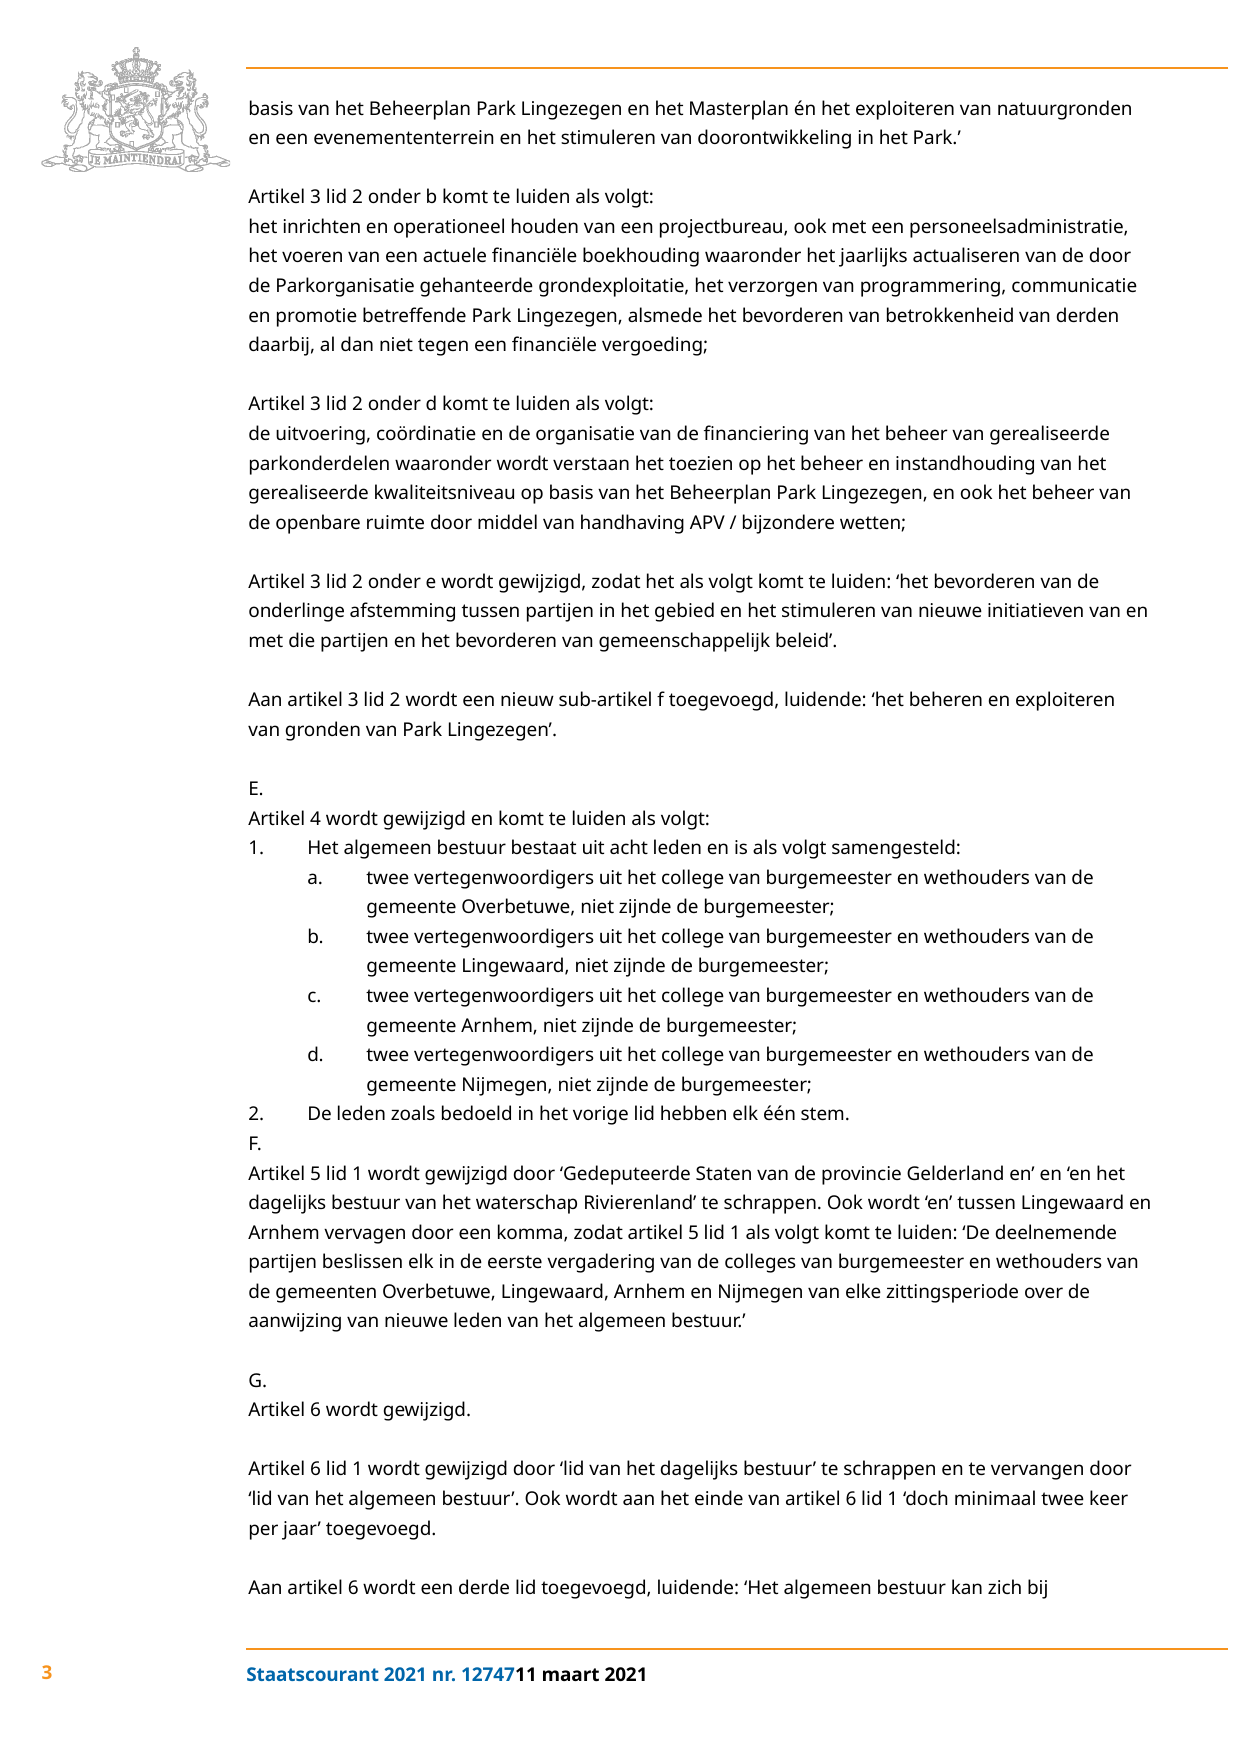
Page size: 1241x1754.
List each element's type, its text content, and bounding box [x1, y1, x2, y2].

text de uitvoering, coördinatie en de organisatie van de financiering van het beheer van gerealiseerde parkonderdelen waaronder wordt verstaan het toezien op het beheer en instandhouding van het gerealiseerde kwaliteitsniveau op basis van het Beheerplan Park Lingezegen, en ook het beheer van de openbare ruimte door middel van handhaving APV / bijzondere wetten; [248, 420, 1152, 535]
text basis van het Beheerplan Park Lingezegen en het Masterplan én het exploiteren van natuurgronden en een evenemententerrein en het stimuleren van doorontwikkeling in het Park.’ [248, 95, 1152, 150]
text Aan artikel 6 wordt een derde lid toegevoegd, luidende: ‘Het algemeen bestuur kan zich bij [248, 1574, 1152, 1600]
list Het algemeen bestuur bestaat uit acht leden en is als volgt samengesteld: [248, 834, 1152, 860]
text E. [248, 775, 1152, 801]
list twee vertegenwoordigers uit het college van burgemeester en wethouders van de gemeente Lingewaard, niet zijnde de burgemeester; [307, 923, 1152, 978]
text Artikel 6 wordt gewijzigd. [248, 1396, 1152, 1422]
text Artikel 3 lid 2 onder b komt te luiden als volgt: [248, 183, 1152, 209]
text G. [248, 1367, 1152, 1393]
list twee vertegenwoordigers uit het college van burgemeester en wethouders van de gemeente Nijmegen, niet zijnde de burgemeester; [307, 1041, 1152, 1097]
list twee vertegenwoordigers uit het college van burgemeester en wethouders van de gemeente Arnhem, niet zijnde de burgemeester; [307, 982, 1152, 1038]
list twee vertegenwoordigers uit het college van burgemeester en wethouders van de gemeente Overbetuwe, niet zijnde de burgemeester; [307, 864, 1152, 919]
text Aan artikel 3 lid 2 wordt een nieuw sub-artikel f toegevoegd, luidende: ‘het beheren en exploiteren van gronden van Park Lingezegen’. [248, 686, 1152, 742]
text het inrichten en operationeel houden van een projectbureau, ook met een personeelsadministratie, het voeren van een actuele financiële boekhouding waaronder het jaarlijks actualiseren van de door de Parkorganisatie gehanteerde grondexploitatie, het verzorgen van programmering, communicatie en promotie betreffende Park Lingezegen, alsmede het bevorderen van betrokkenheid van derden daarbij, al dan niet tegen een financiële vergoeding; [248, 213, 1152, 357]
text Artikel 5 lid 1 wordt gewijzigd door ‘Gedeputeerde Staten van de provincie Gelderland en’ en ‘en het dagelijks bestuur van het waterschap Rivierenland’ te schrappen. Ook wordt ‘en’ tussen Lingewaard en Arnhem vervagen door een komma, zodat artikel 5 lid 1 als volgt komt te luiden: ‘De deelnemende partijen beslissen elk in de eerste vergadering van de colleges van burgemeester en wethouders van de gemeenten Overbetuwe, Lingewaard, Arnhem en Nijmegen van elke zittingsperiode over de aanwijzing van nieuwe leden van het algemeen bestuur.’ [248, 1160, 1152, 1333]
text Artikel 3 lid 2 onder d komt te luiden als volgt: [248, 391, 1152, 416]
picture [41, 47, 231, 172]
text Artikel 3 lid 2 onder e wordt gewijzigd, zodat het als volgt komt te luiden: ‘het bevorderen van de onderlinge afstemming tussen partijen in het gebied en het stimuleren van nieuwe initiatieven van en met die partijen en het bevorderen van gemeenschappelijk beleid’. [248, 568, 1152, 653]
text Artikel 4 wordt gewijzigd en komt te luiden als volgt: [248, 805, 1152, 831]
text F. [248, 1130, 1152, 1156]
list De leden zoals bedoeld in het vorige lid hebben elk één stem. [248, 1101, 1152, 1126]
text Artikel 6 lid 1 wordt gewijzigd door ‘lid van het dagelijks bestuur’ te schrappen en te vervangen door ‘lid van het algemeen bestuur’. Ook wordt aan het einde van artikel 6 lid 1 ‘doch minimaal twee keer per jaar’ toegevoegd. [248, 1456, 1152, 1541]
